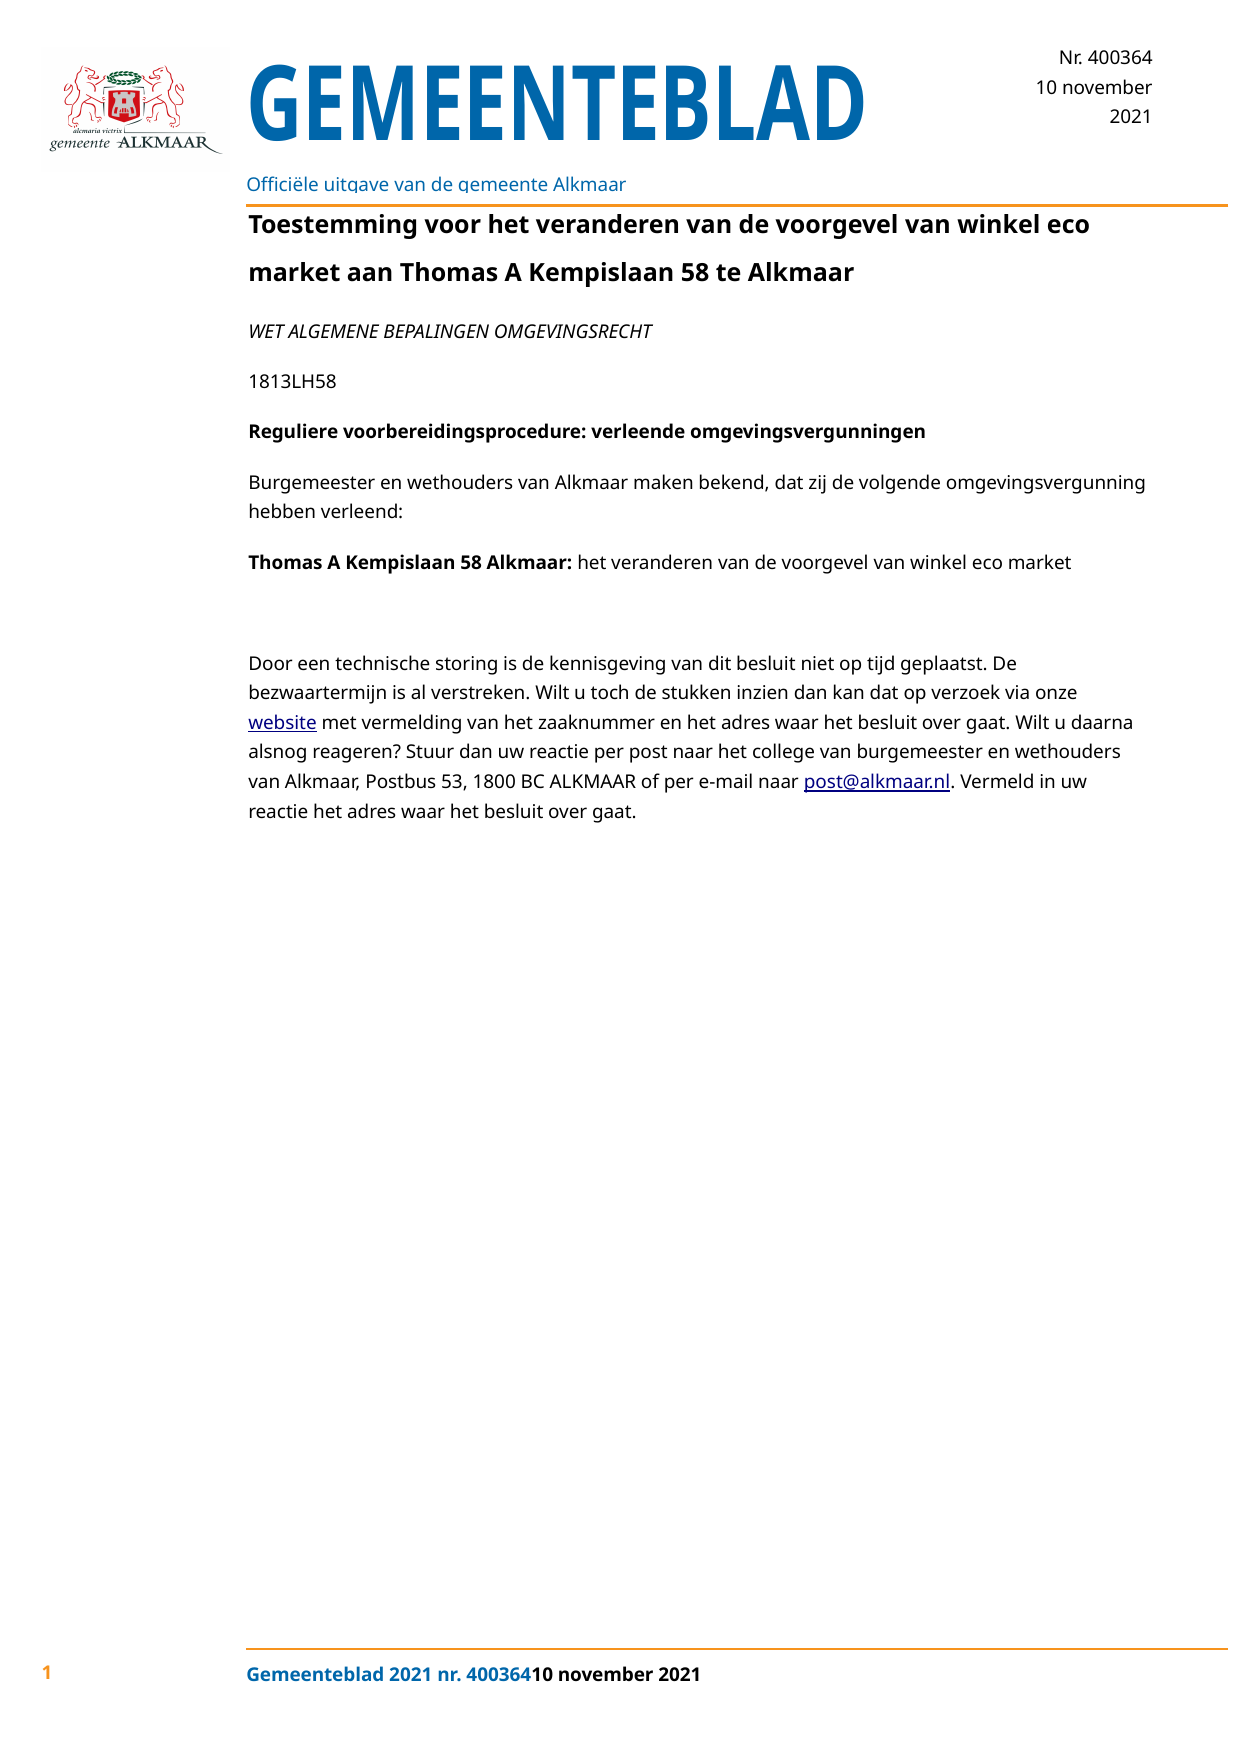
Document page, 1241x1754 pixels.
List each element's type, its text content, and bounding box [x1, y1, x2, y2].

text Thomas A Kempislaan 58 Alkmaar: het veranderen van de voorgevel van winkel eco market [248, 549, 1152, 575]
text Toestemming voor het veranderen van de voorgevel van winkel eco market aan Thomas A Kempislaan 58 te Alkmaar [248, 207, 1152, 288]
text Reguliere voorbereidingsprocedure: verleende omgevingsvergunningen [248, 419, 1152, 444]
picture [41, 47, 231, 172]
text WET ALGEMENE BEPALINGEN OMGEVINGSRECHT [248, 318, 1152, 344]
text Burgemeester en wethouders van Alkmaar maken bekend, dat zij de volgende omgevingsvergunning hebben verleend: [248, 469, 1152, 524]
text Door een technische storing is de kennisgeving van dit besluit niet op tijd geplaatst. De bezwaartermijn is al verstreken. Wilt u toch de stukken inzien dan kan dat op verzoek via onze website met vermelding van het zaaknummer en het adres waar het besluit over gaat. Wilt u daarna alsnog reageren? Stuur dan uw reactie per post naar het college van burgemeester en wethouders van Alkmaar, Postbus 53, 1800 BC ALKMAAR of per e-mail naar post@alkmaar.nl. Vermeld in uw reactie het adres waar het besluit over gaat. [248, 650, 1152, 824]
text 1813LH58 [248, 368, 1152, 394]
